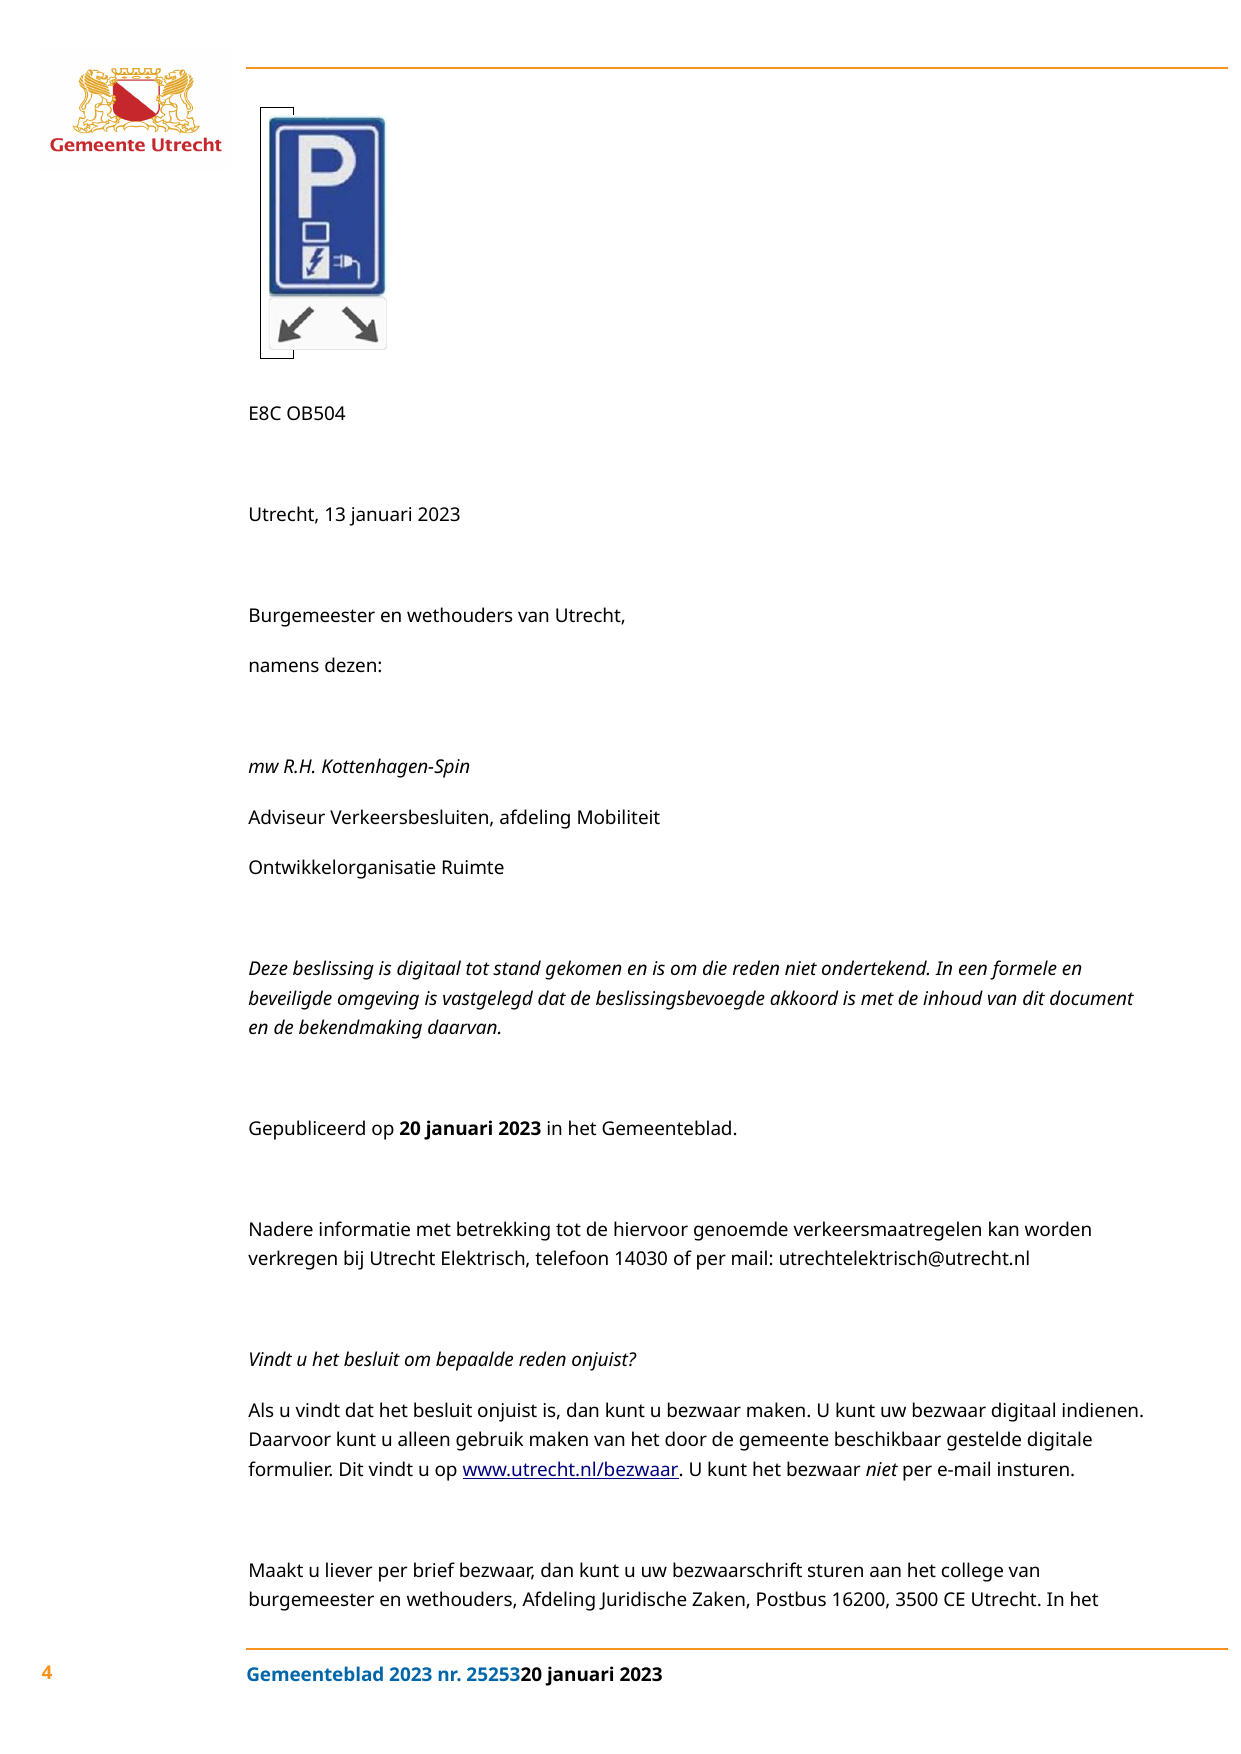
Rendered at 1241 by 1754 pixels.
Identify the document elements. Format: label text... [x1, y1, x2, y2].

picture [268, 115, 387, 350]
text Adviseur Verkeersbesluiten, afdeling Mobiliteit [248, 804, 1152, 830]
text namens dezen: [248, 653, 1152, 678]
text Deze beslissing is digitaal tot stand gekomen en is om die reden niet ondertekend. In een formele en beveiligde omgeving is vastgelegd dat de beslissingsbevoegde akkoord is met de inhoud van dit document en de bekendmaking daarvan. [248, 955, 1152, 1040]
text Ontwikkelorganisatie Ruimte [248, 854, 1152, 880]
text Gepubliceerd op 20 januari 2023 in het Gemeenteblad. [248, 1115, 1152, 1141]
text E8C OB504 [248, 401, 1152, 426]
text Maakt u liever per brief bezwaar, dan kunt u uw bezwaarschrift sturen aan het college van burgemeester en wethouders, Afdeling Juridische Zaken, Postbus 16200, 3500 CE Utrecht. In het [248, 1557, 1152, 1612]
text Vindt u het besluit om bepaalde reden onjuist? [248, 1346, 1152, 1372]
text Als u vindt dat het besluit onjuist is, dan kunt u bezwaar maken. U kunt uw bezwaar digitaal indienen. Daarvoor kunt u alleen gebruik maken van het door de gemeente beschikbaar gestelde digitale formulier. Dit vindt u op www.utrecht.nl/bezwaar. U kunt het bezwaar niet per e-mail insturen. [248, 1397, 1152, 1482]
text Nadere informatie met betrekking tot de hiervoor genoemde verkeersmaatregelen kan worden verkregen bij Utrecht Elektrisch, telefoon 14030 of per mail: utrechtelektrisch@utrecht.nl [248, 1216, 1152, 1271]
text Burgemeester en wethouders van Utrecht, [248, 602, 1152, 628]
text mw R.H. Kottenhagen-Spin [248, 753, 1152, 779]
text Utrecht, 13 januari 2023 [248, 501, 1152, 527]
picture [41, 47, 231, 172]
